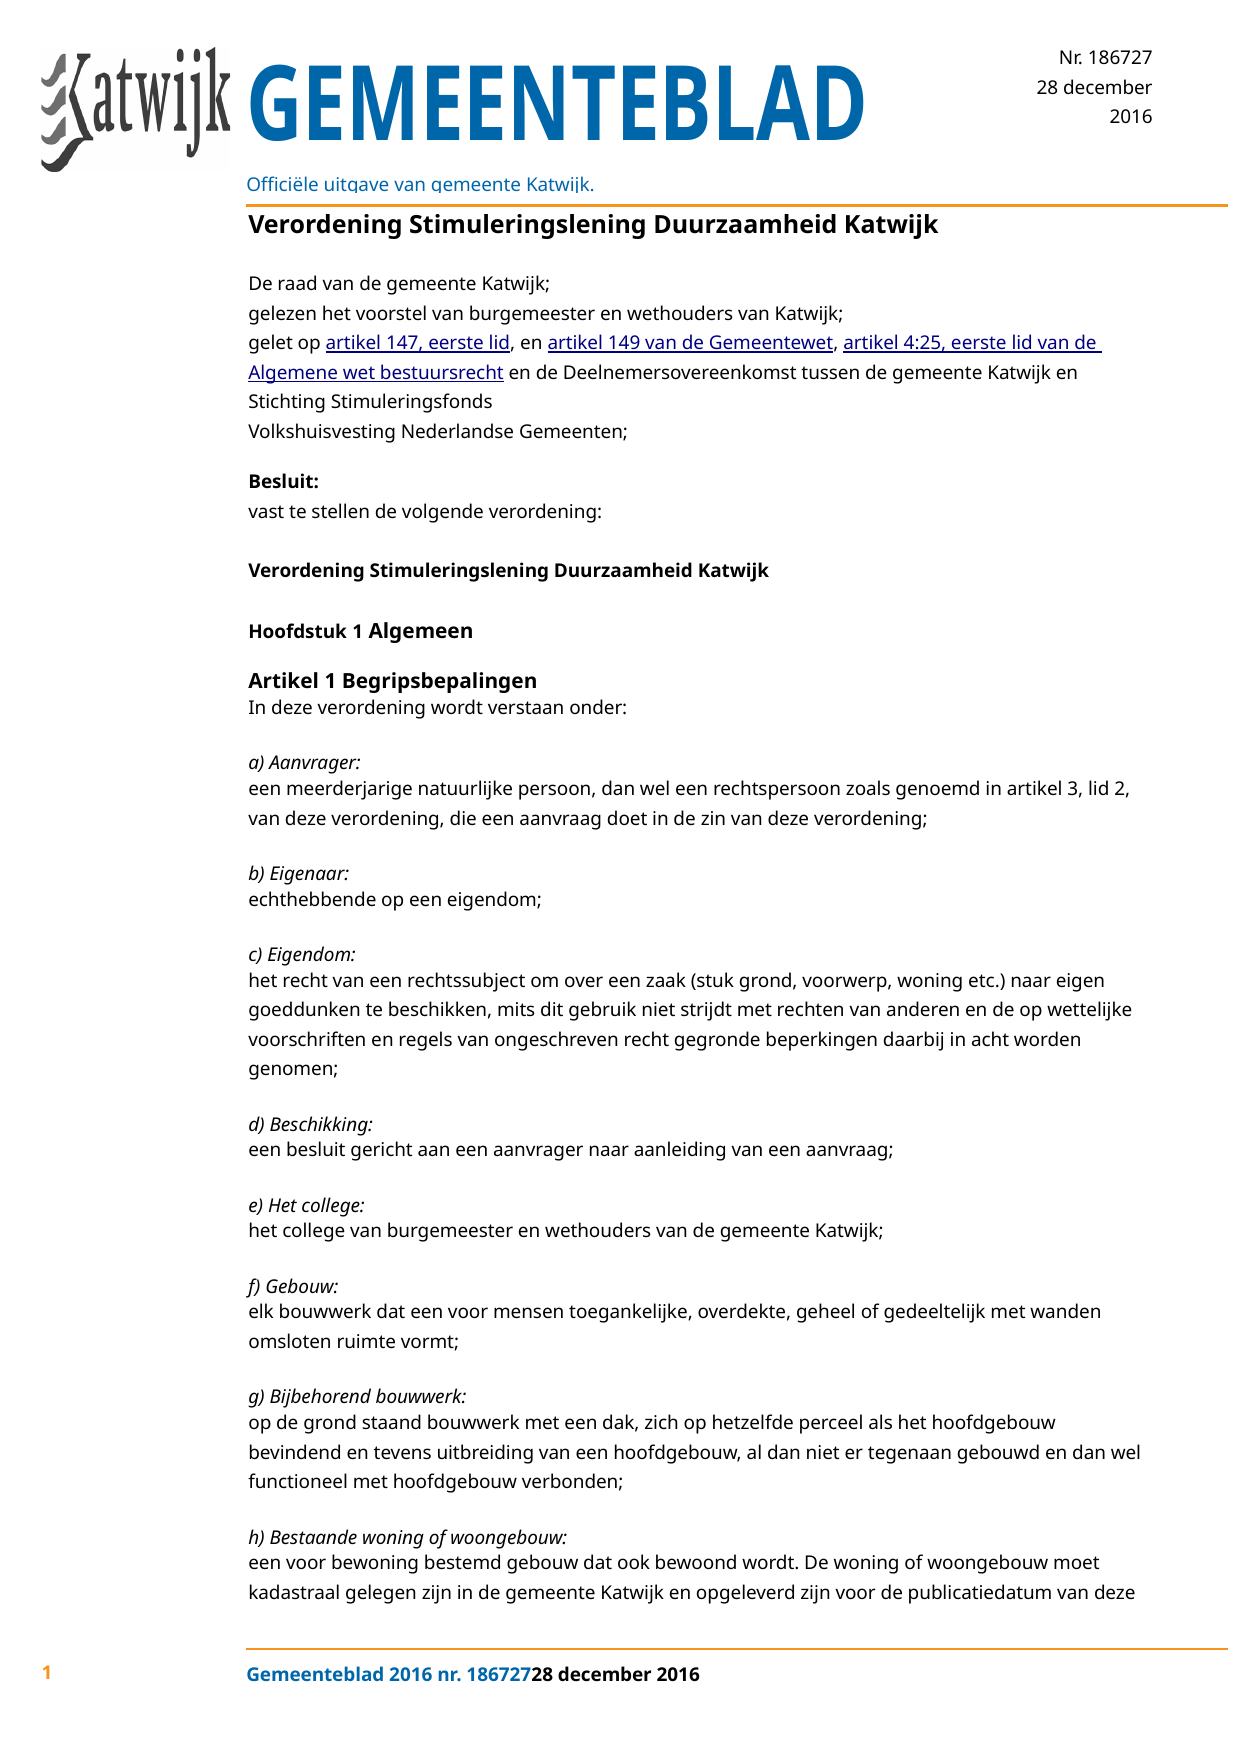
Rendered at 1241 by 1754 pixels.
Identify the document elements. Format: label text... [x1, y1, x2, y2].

text f) Gebouw: [248, 1273, 1152, 1299]
text gelezen het voorstel van burgemeester en wethouders van Katwijk; [248, 300, 1152, 326]
picture [41, 47, 231, 172]
text gelet op artikel 147, eerste lid, en artikel 149 van de Gemeentewet, artikel 4:25, eerste lid van de Algemene wet bestuursrecht en de Deelnemersovereenkomst tussen de gemeente Katwijk en Stichting Stimuleringsfonds [248, 329, 1152, 414]
text echthebbende op een eigendom; [248, 886, 1152, 912]
text a) Aanvrager: [248, 749, 1152, 775]
text het college van burgemeester en wethouders van de gemeente Katwijk; [248, 1218, 1152, 1243]
text Hoofdstuk 1 Algemeen [248, 616, 1152, 645]
text vast te stellen de volgende verordening: [248, 498, 1152, 524]
text een meerderjarige natuurlijke persoon, dan wel een rechtspersoon zoals genoemd in artikel 3, lid 2, van deze verordening, die een aanvraag doet in de zin van deze verordening; [248, 775, 1152, 831]
text c) Eigendom: [248, 941, 1152, 967]
text Verordening Stimuleringslening Duurzaamheid Katwijk [248, 557, 1152, 583]
text een besluit gericht aan een aanvrager naar aanleiding van een aanvraag; [248, 1137, 1152, 1162]
text Besluit: [248, 468, 1152, 494]
text Artikel 1 Begripsbepalingen [248, 666, 1152, 694]
text b) Eigenaar: [248, 860, 1152, 886]
text een voor bewoning bestemd gebouw dat ook bewoond wordt. De woning of woongebouw moet kadastraal gelegen zijn in de gemeente Katwijk en opgeleverd zijn voor de publicatiedatum van deze [248, 1549, 1152, 1605]
text elk bouwwerk dat een voor mensen toegankelijke, overdekte, geheel of gedeeltelijk met wanden omsloten ruimte vormt; [248, 1299, 1152, 1354]
text Volkshuisvesting Nederlandse Gemeenten; [248, 418, 1152, 444]
text op de grond staand bouwwerk met een dak, zich op hetzelfde perceel als het hoofdgebouw bevindend en tevens uitbreiding van een hoofdgebouw, al dan niet er tegenaan gebouwd en dan wel functioneel met hoofdgebouw verbonden; [248, 1409, 1152, 1494]
text het recht van een rechtssubject om over een zaak (stuk grond, voorwerp, woning etc.) naar eigen goeddunken te beschikken, mits dit gebruik niet strijdt met rechten van anderen en de op wettelijke voorschriften en regels van ongeschreven recht gegronde beperkingen daarbij in acht worden genomen; [248, 967, 1152, 1081]
text d) Beschikking: [248, 1111, 1152, 1137]
text g) Bijbehorend bouwwerk: [248, 1384, 1152, 1409]
text e) Het college: [248, 1192, 1152, 1218]
text De raad van de gemeente Katwijk; [248, 270, 1152, 296]
text Verordening Stimuleringslening Duurzaamheid Katwijk [248, 207, 1152, 241]
text In deze verordening wordt verstaan onder: [248, 694, 1152, 720]
text h) Bestaande woning of woongebouw: [248, 1524, 1152, 1549]
